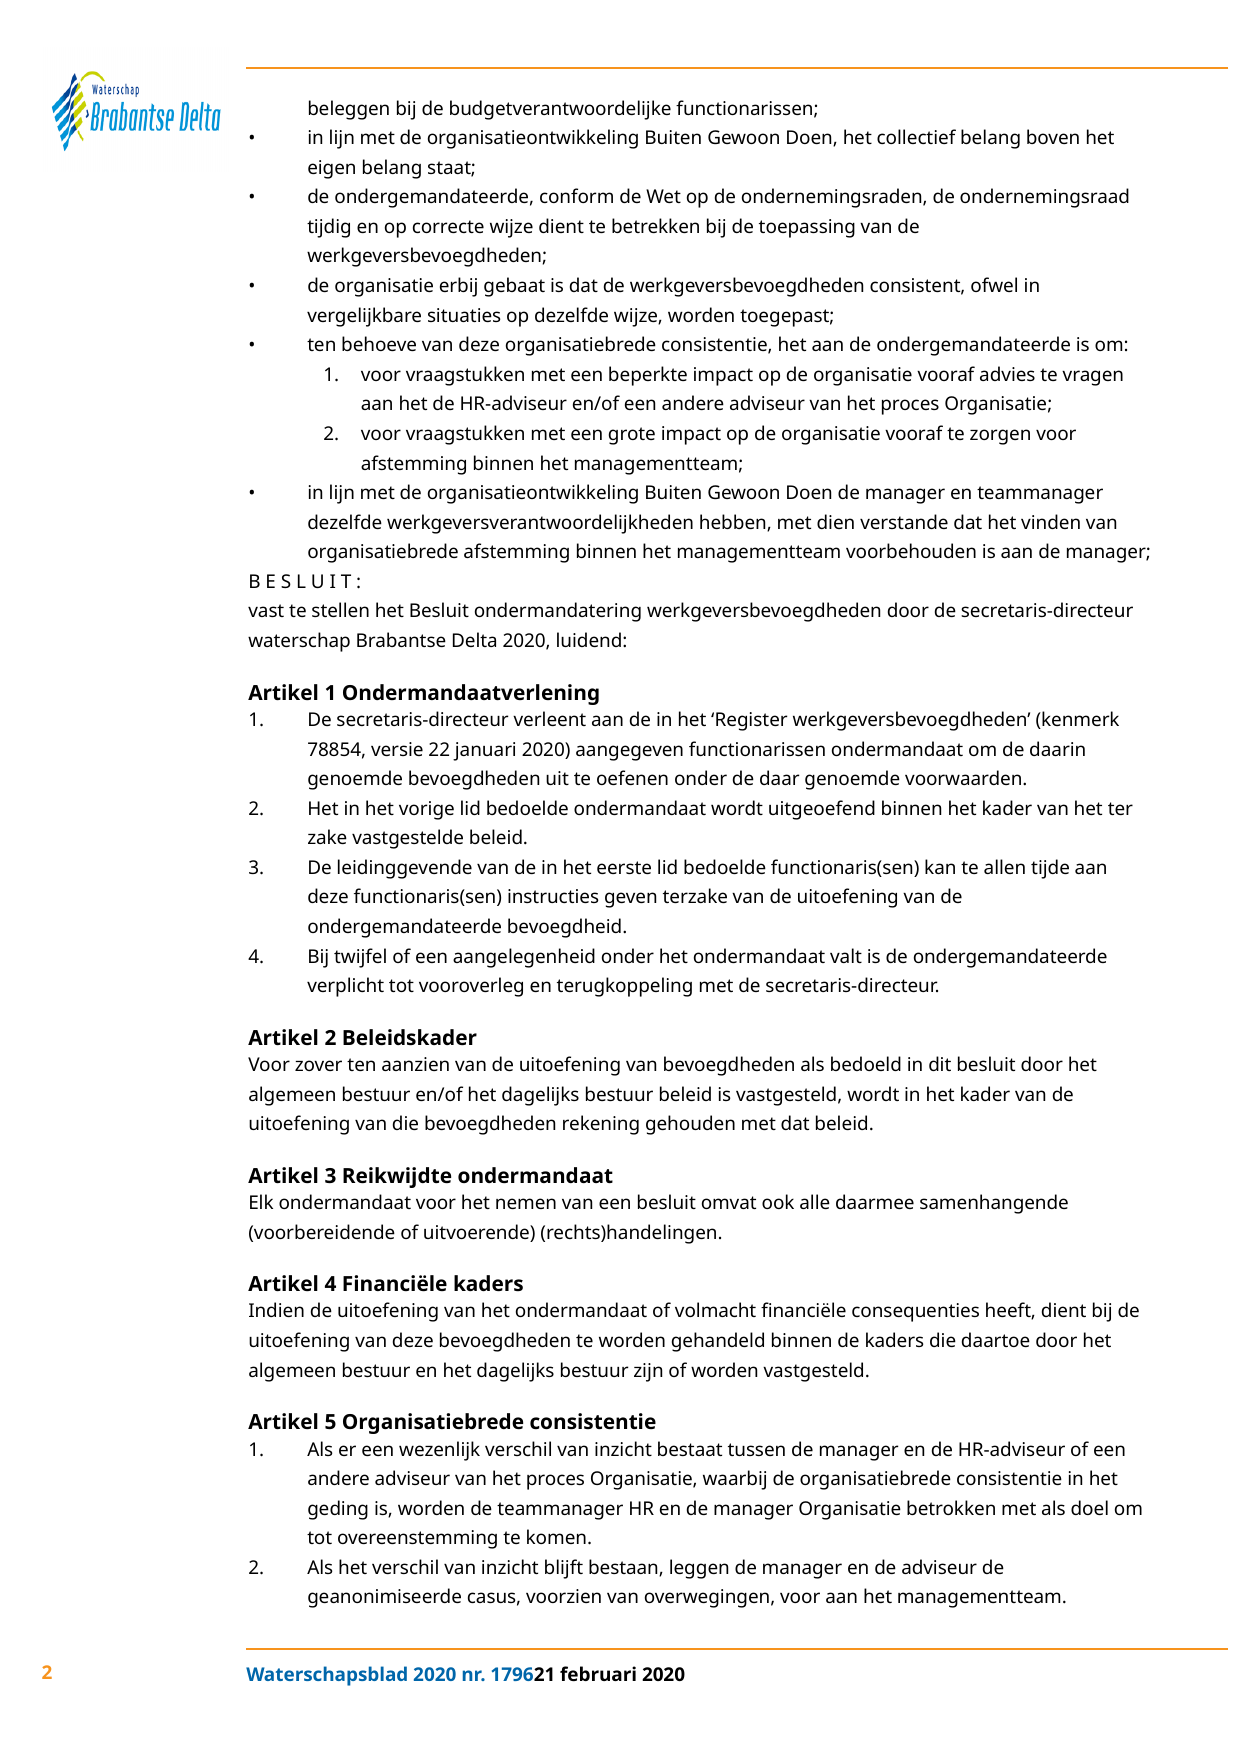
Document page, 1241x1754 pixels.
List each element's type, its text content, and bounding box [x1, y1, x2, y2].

text Artikel 4 Financiële kaders [248, 1269, 1152, 1298]
text B E S L U I T : [248, 568, 1152, 594]
list Als het verschil van inzicht blijft bestaan, leggen de manager en de adviseur de geanonimiseerde casus, voorzien van overwegingen, voor aan het managementteam. [248, 1554, 1152, 1609]
list De secretaris-directeur verleent aan de in het ‘Register werkgeversbevoegdheden’ (kenmerk 78854, versie 22 januari 2020) aangegeven functionarissen ondermandaat om de daarin genoemde bevoegdheden uit te oefenen onder de daar genoemde voorwaarden. [248, 706, 1152, 791]
list in lijn met de organisatieontwikkeling Buiten Gewoon Doen de manager en teammanager dezelfde werkgeversverantwoordelijkheden hebben, met dien verstande dat het vinden van organisatiebrede afstemming binnen het managementteam voorbehouden is aan de manager; [248, 479, 1152, 564]
list Als er een wezenlijk verschil van inzicht bestaat tussen de manager en de HR-adviseur of een andere adviseur van het proces Organisatie, waarbij de organisatiebrede consistentie in het geding is, worden de teammanager HR en de manager Organisatie betrokken met als doel om tot overeenstemming te komen. [248, 1436, 1152, 1550]
list in lijn met de organisatieontwikkeling Buiten Gewoon Doen, het collectief belang boven het eigen belang staat; [248, 124, 1152, 180]
list Het in het vorige lid bedoelde ondermandaat wordt uitgeoefend binnen het kader van het ter zake vastgestelde beleid. [248, 795, 1152, 850]
text Indien de uitoefening van het ondermandaat of volmacht financiële consequenties heeft, dient bij de uitoefening van deze bevoegdheden te worden gehandeld binnen de kaders die daartoe door het algemeen bestuur en het dagelijks bestuur zijn of worden vastgesteld. [248, 1298, 1152, 1383]
text Artikel 2 Beleidskader [248, 1023, 1152, 1051]
picture [41, 47, 231, 172]
text Artikel 5 Organisatiebrede consistentie [248, 1407, 1152, 1436]
list De leidinggevende van de in het eerste lid bedoelde functionaris(sen) kan te allen tijde aan deze functionaris(sen) instructies geven terzake van de uitoefening van de ondergemandateerde bevoegdheid. [248, 854, 1152, 939]
text vast te stellen het Besluit ondermandatering werkgeversbevoegdheden door de secretaris-directeur waterschap Brabantse Delta 2020, luidend: [248, 598, 1152, 653]
list ten behoeve van deze organisatiebrede consistentie, het aan de ondergemandateerde is om: [248, 331, 1152, 357]
list de organisatie erbij gebaat is dat de werkgeversbevoegdheden consistent, ofwel in vergelijkbare situaties op dezelfde wijze, worden toegepast; [248, 272, 1152, 328]
list beleggen bij de budgetverantwoordelijke functionarissen; [248, 95, 1152, 121]
text Artikel 3 Reikwijdte ondermandaat [248, 1161, 1152, 1189]
list voor vraagstukken met een grote impact op de organisatie vooraf te zorgen voor afstemming binnen het managementteam; [323, 420, 1152, 476]
list de ondergemandateerde, conform de Wet op de ondernemingsraden, de ondernemingsraad tijdig en op correcte wijze dient te betrekken bij de toepassing van de werkgeversbevoegdheden; [248, 183, 1152, 268]
text Artikel 1 Ondermandaatverlening [248, 678, 1152, 706]
text Elk ondermandaat voor het nemen van een besluit omvat ook alle daarmee samenhangende (voorbereidende of uitvoerende) (rechts)handelingen. [248, 1189, 1152, 1244]
list Bij twijfel of een aangelegenheid onder het ondermandaat valt is de ondergemandateerde verplicht tot vooroverleg en terugkoppeling met de secretaris-directeur. [248, 943, 1152, 998]
text Voor zover ten aanzien van de uitoefening van bevoegdheden als bedoeld in dit besluit door het algemeen bestuur en/of het dagelijks bestuur beleid is vastgesteld, wordt in het kader van de uitoefening van die bevoegdheden rekening gehouden met dat beleid. [248, 1051, 1152, 1136]
list voor vraagstukken met een beperkte impact op de organisatie vooraf advies te vragen aan het de HR-adviseur en/of een andere adviseur van het proces Organisatie; [323, 361, 1152, 416]
